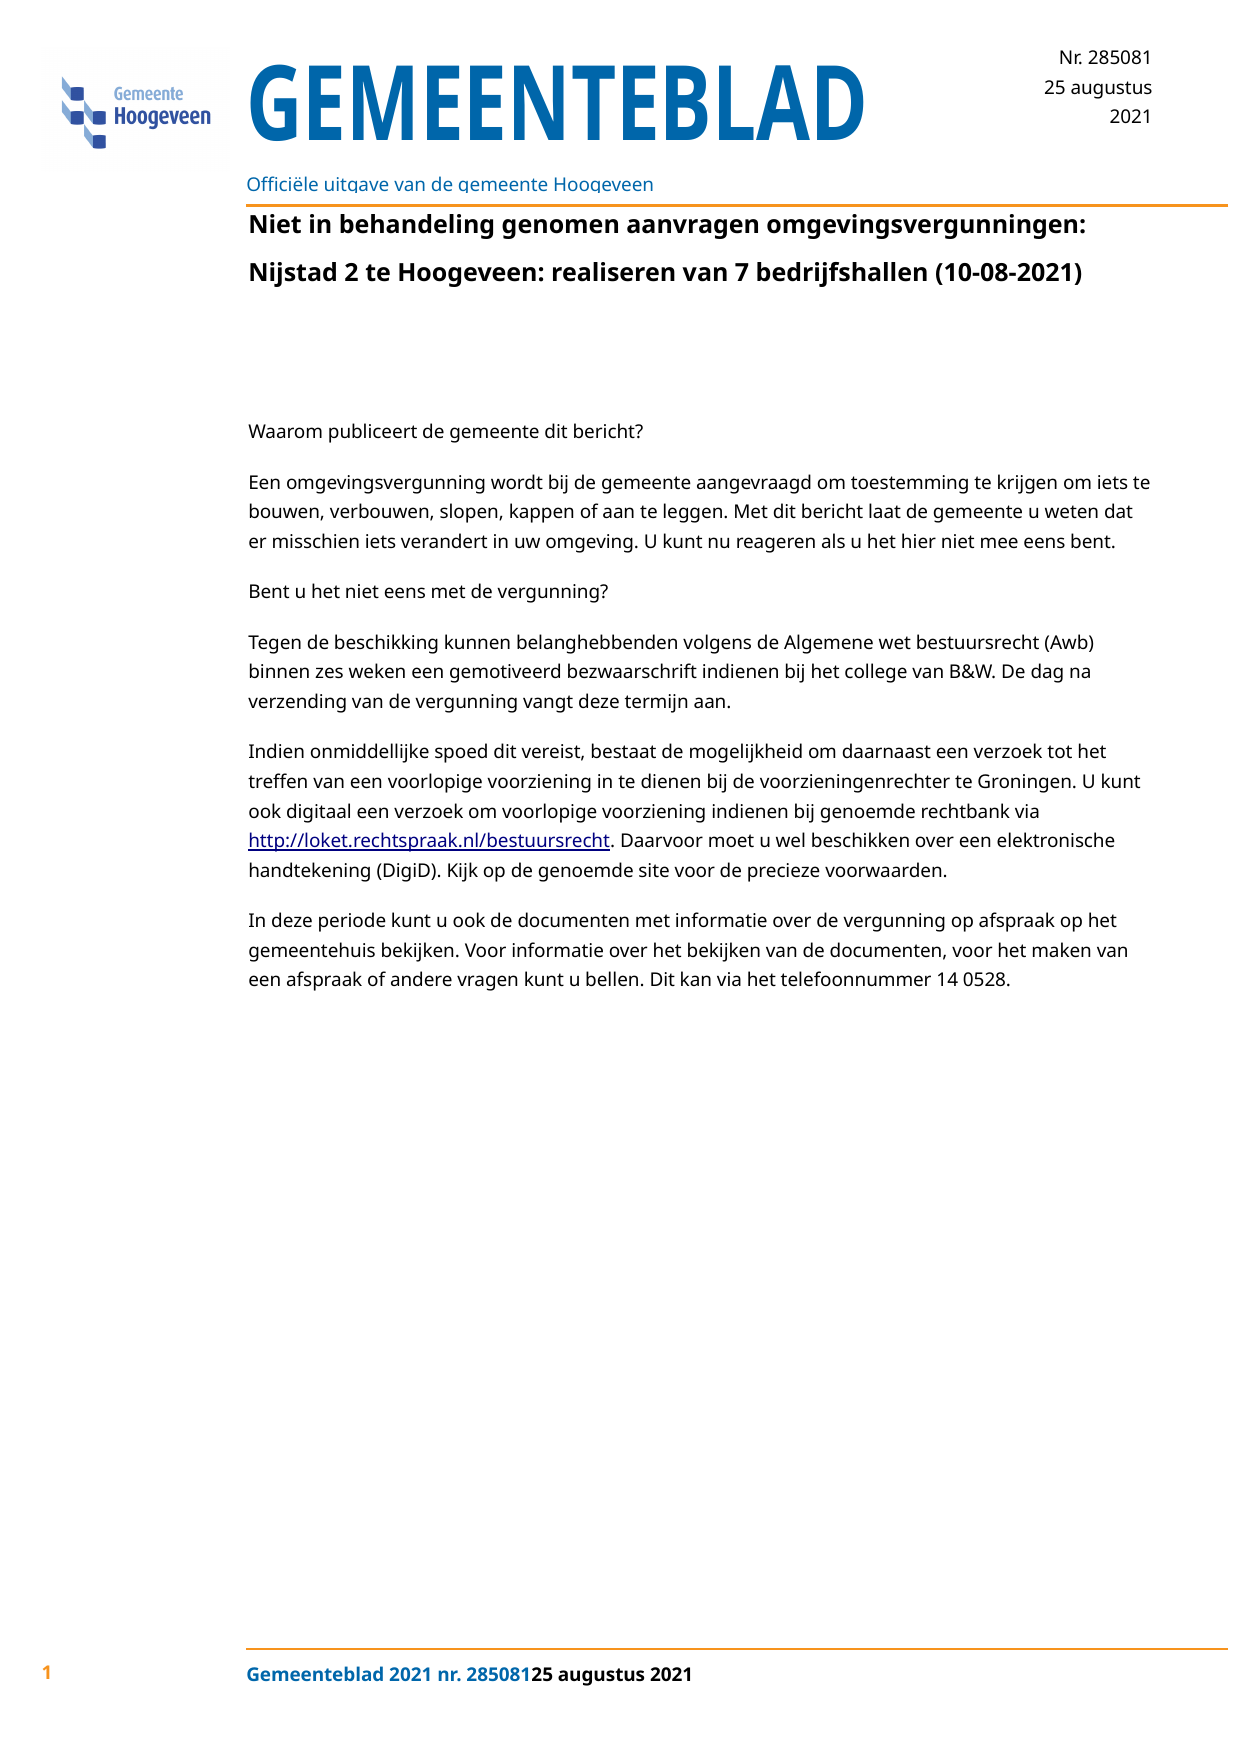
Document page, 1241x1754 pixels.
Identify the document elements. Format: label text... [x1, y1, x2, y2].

text Bent u het niet eens met de vergunning? [248, 579, 1152, 604]
picture [41, 47, 231, 172]
text Een omgevingsvergunning wordt bij de gemeente aangevraagd om toestemming te krijgen om iets te bouwen, verbouwen, slopen, kappen of aan te leggen. Met dit bericht laat de gemeente u weten dat er misschien iets verandert in uw omgeving. U kunt nu reageren als u het hier niet mee eens bent. [248, 469, 1152, 554]
text Niet in behandeling genomen aanvragen omgevingsvergunningen: Nijstad 2 te Hoogeveen: realiseren van 7 bedrijfshallen (10-08-2021) [248, 207, 1152, 288]
text Waarom publiceert de gemeente dit bericht? [248, 419, 1152, 444]
text Indien onmiddellijke spoed dit vereist, bestaat de mogelijkheid om daarnaast een verzoek tot het treffen van een voorlopige voorziening in te dienen bij de voorzieningenrechter te Groningen. U kunt ook digitaal een verzoek om voorlopige voorziening indienen bij genoemde rechtbank via http://loket.rechtspraak.nl/bestuursrecht. Daarvoor moet u wel beschikken over een elektronische handtekening (DigiD). Kijk op de genoemde site voor de precieze voorwaarden. [248, 739, 1152, 883]
text Tegen de beschikking kunnen belanghebbenden volgens de Algemene wet bestuursrecht (Awb) binnen zes weken een gemotiveerd bezwaarschrift indienen bij het college van B&W. De dag na verzending van de vergunning vangt deze termijn aan. [248, 629, 1152, 714]
text In deze periode kunt u ook de documenten met informatie over de vergunning op afspraak op het gemeentehuis bekijken. Voor informatie over het bekijken van de documenten, voor het maken van een afspraak of andere vragen kunt u bellen. Dit kan via het telefoonnummer 14 0528. [248, 907, 1152, 992]
